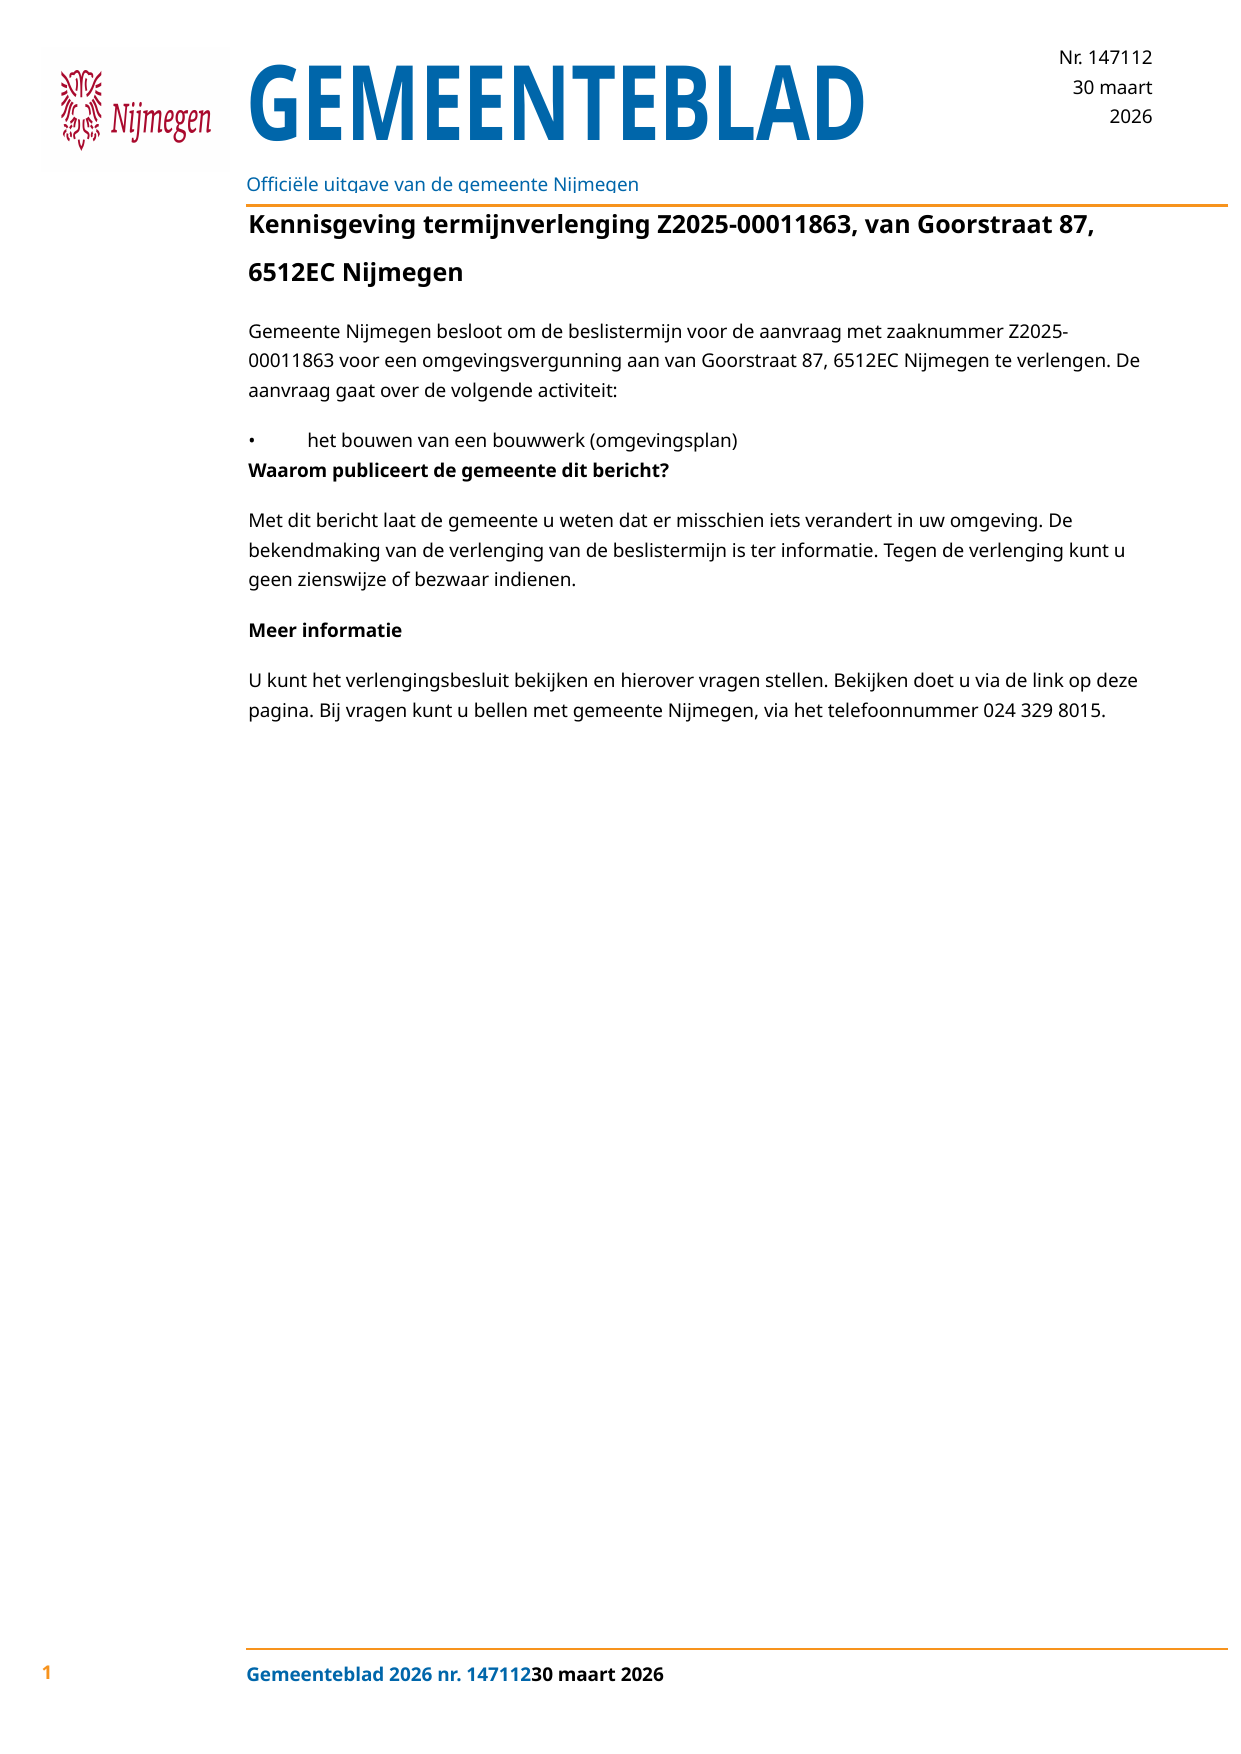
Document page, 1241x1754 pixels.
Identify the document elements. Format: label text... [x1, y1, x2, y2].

text U kunt het verlengingsbesluit bekijken en hierover vragen stellen. Bekijken doet u via de link op deze pagina. Bij vragen kunt u bellen met gemeente Nijmegen, via het telefoonnummer 024 329 8015. [248, 667, 1152, 723]
text Meer informatie [248, 617, 1152, 643]
text Waarom publiceert de gemeente dit bericht? [248, 457, 1152, 483]
text Kennisgeving termijnverlenging Z2025-00011863, van Goorstraat 87, 6512EC Nijmegen [248, 207, 1152, 288]
text Gemeente Nijmegen besloot om de beslistermijn voor de aanvraag met zaaknummer Z2025-00011863 voor een omgevingsvergunning aan van Goorstraat 87, 6512EC Nijmegen te verlengen. De aanvraag gaat over de volgende activiteit: [248, 318, 1152, 403]
picture [41, 47, 231, 172]
list het bouwen van een bouwwerk (omgevingsplan) [248, 427, 1152, 453]
text Met dit bericht laat de gemeente u weten dat er misschien iets verandert in uw omgeving. De bekendmaking van de verlenging van de beslistermijn is ter informatie. Tegen de verlenging kunt u geen zienswijze of bezwaar indienen. [248, 507, 1152, 592]
